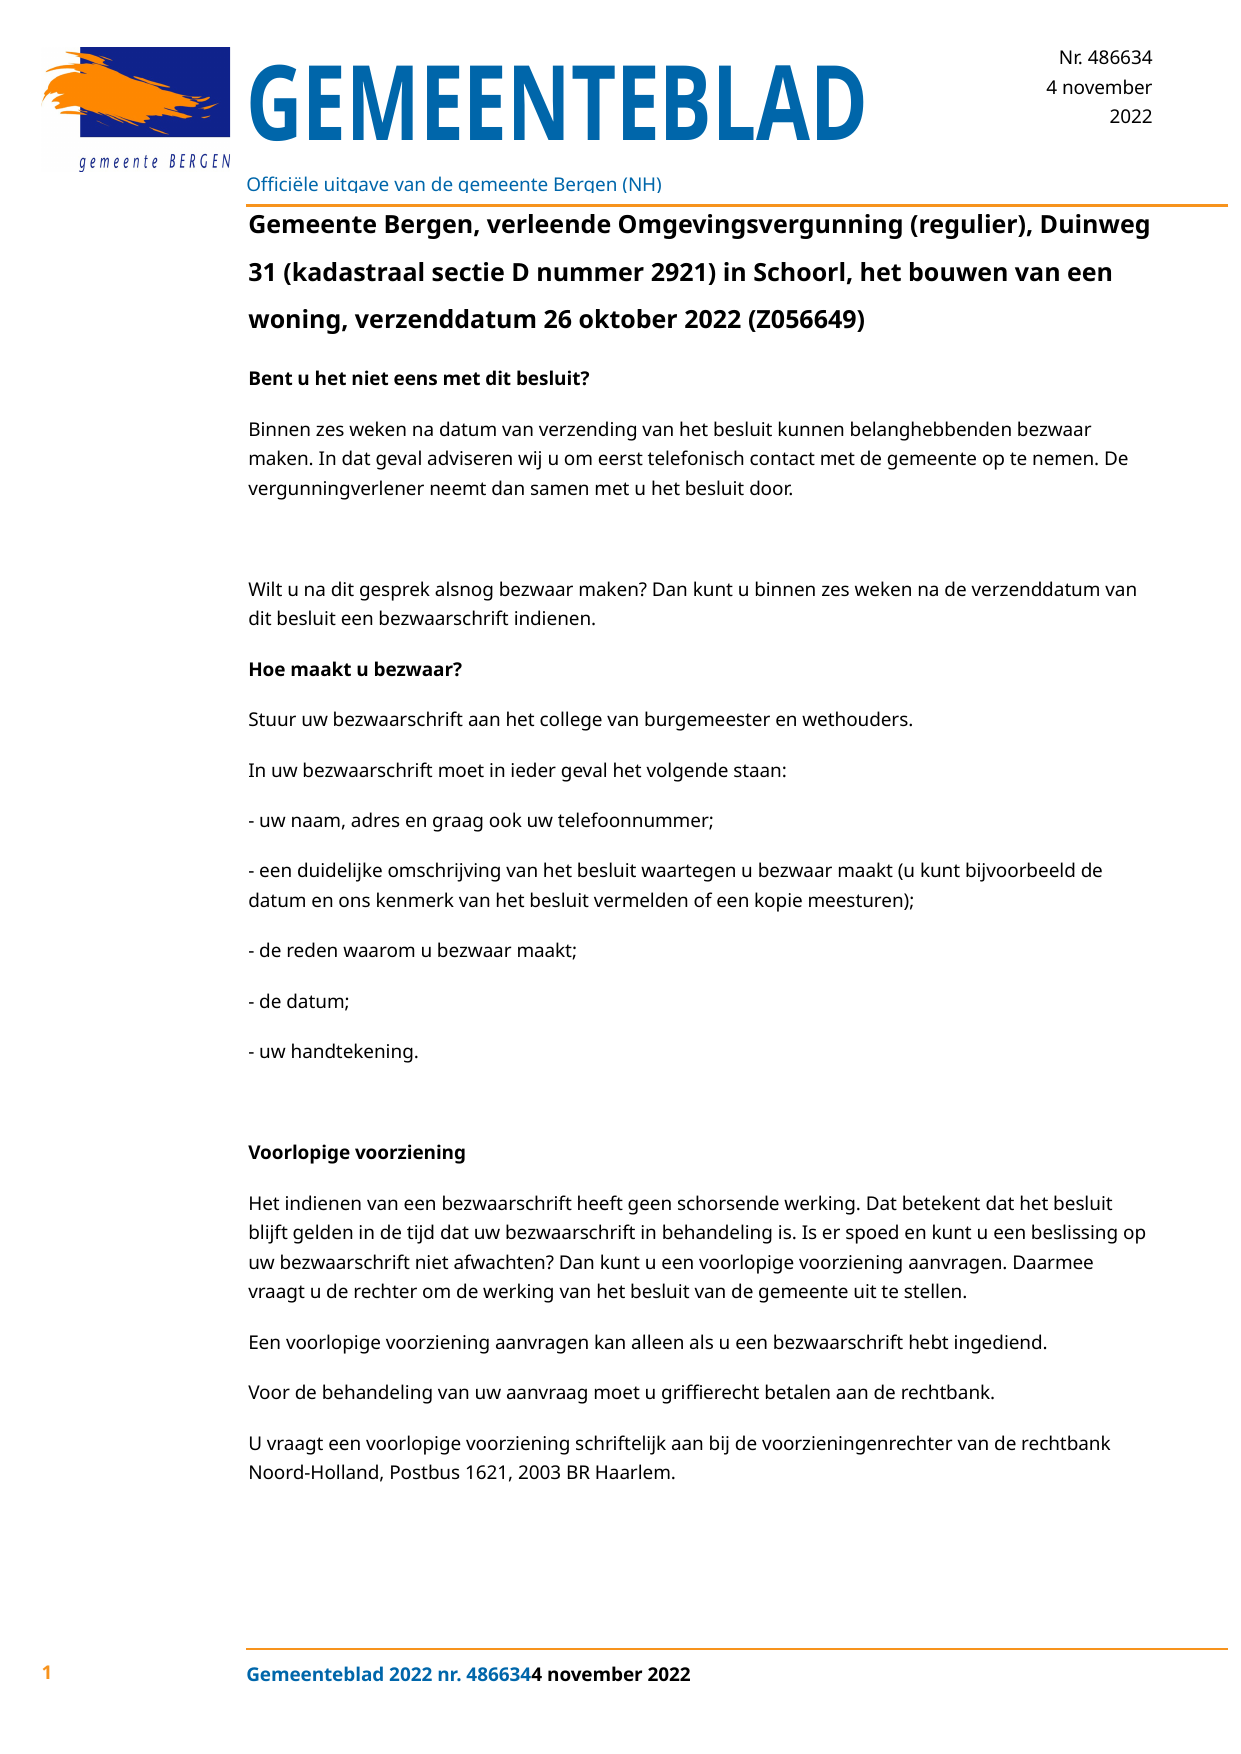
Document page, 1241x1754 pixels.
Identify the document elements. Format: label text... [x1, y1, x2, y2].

text Binnen zes weken na datum van verzending van het besluit kunnen belanghebbenden bezwaar maken. In dat geval adviseren wij u om eerst telefonisch contact met de gemeente op te nemen. De vergunningverlener neemt dan samen met u het besluit door. [248, 416, 1152, 501]
text Het indienen van een bezwaarschrift heeft geen schorsende werking. Dat betekent dat het besluit blijft gelden in de tijd dat uw bezwaarschrift in behandeling is. Is er spoed en kunt u een beslissing op uw bezwaarschrift niet afwachten? Dan kunt u een voorlopige voorziening aanvragen. Daarmee vraagt u de rechter om de werking van het besluit van de gemeente uit te stellen. [248, 1190, 1152, 1304]
text Voor de behandeling van uw aanvraag moet u griffierecht betalen aan de rechtbank. [248, 1379, 1152, 1405]
text Voorlopige voorziening [248, 1139, 1152, 1165]
text Bent u het niet eens met dit besluit? [248, 366, 1152, 391]
text Een voorlopige voorziening aanvragen kan alleen als u een bezwaarschrift hebt ingediend. [248, 1329, 1152, 1354]
text Wilt u na dit gesprek alsnog bezwaar maken? Dan kunt u binnen zes weken na de verzenddatum van dit besluit een bezwaarschrift indienen. [248, 576, 1152, 631]
text Hoe maakt u bezwaar? [248, 656, 1152, 682]
text - de datum; [248, 988, 1152, 1014]
text - een duidelijke omschrijving van het besluit waartegen u bezwaar maakt (u kunt bijvoorbeeld de datum en ons kenmerk van het besluit vermelden of een kopie meesturen); [248, 858, 1152, 913]
picture [41, 47, 231, 172]
text - uw naam, adres en graag ook uw telefoonnummer; [248, 807, 1152, 833]
text In uw bezwaarschrift moet in ieder geval het volgende staan: [248, 757, 1152, 782]
text U vraagt een voorlopige voorziening schriftelijk aan bij de voorzieningenrechter van de rechtbank Noord-Holland, Postbus 1621, 2003 BR Haarlem. [248, 1430, 1152, 1485]
text Stuur uw bezwaarschrift aan het college van burgemeester en wethouders. [248, 706, 1152, 732]
text Gemeente Bergen, verleende Omgevingsvergunning (regulier), Duinweg 31 (kadastraal sectie D nummer 2921) in Schoorl, het bouwen van een woning, verzenddatum 26 oktober 2022 (Z056649) [248, 207, 1152, 336]
text - uw handtekening. [248, 1038, 1152, 1064]
text - de reden waarom u bezwaar maakt; [248, 938, 1152, 963]
